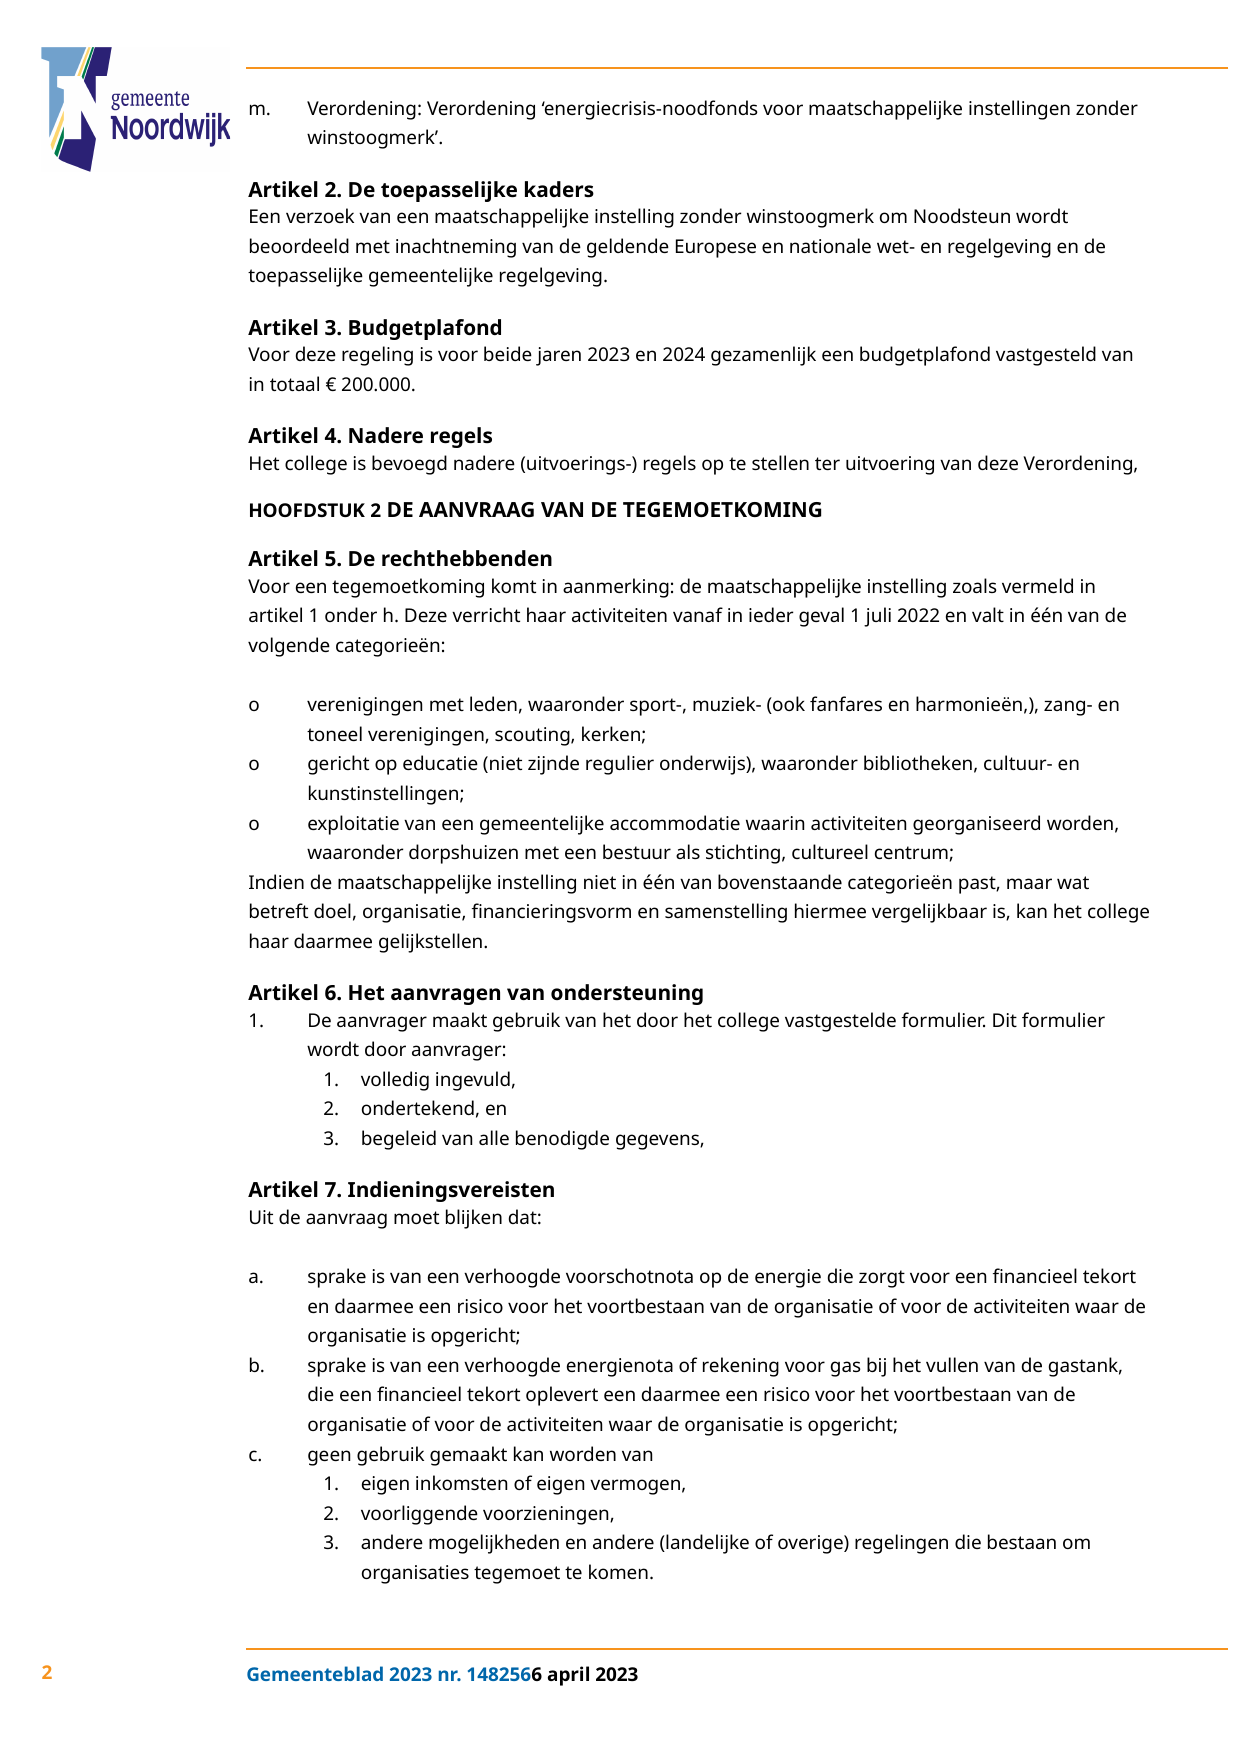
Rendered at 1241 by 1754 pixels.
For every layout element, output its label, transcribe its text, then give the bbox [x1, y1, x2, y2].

list eigen inkomsten of eigen vermogen, [323, 1470, 1152, 1496]
list Verordening: Verordening ‘energiecrisis-noodfonds voor maatschappelijke instellingen zonder winstoogmerk’. [248, 95, 1152, 150]
text Artikel 4. Nadere regels [248, 421, 1152, 450]
list verenigingen met leden, waaronder sport-, muziek- (ook fanfares en harmonieën,), zang- en toneel verenigingen, scouting, kerken; [248, 691, 1152, 747]
text Voor een tegemoetkoming komt in aanmerking: de maatschappelijke instelling zoals vermeld in artikel 1 onder h. Deze verricht haar activiteiten vanaf in ieder geval 1 juli 2022 en valt in één van de volgende categorieën: [248, 573, 1152, 658]
list volledig ingevuld, [323, 1066, 1152, 1092]
list De aanvrager maakt gebruik van het door het college vastgestelde formulier. Dit formulier wordt door aanvrager: [248, 1007, 1152, 1062]
list geen gebruik gemaakt kan worden van [248, 1441, 1152, 1466]
text Het college is bevoegd nadere (uitvoerings-) regels op te stellen ter uitvoering van deze Verordening, [248, 450, 1152, 475]
list voorliggende voorzieningen, [323, 1500, 1152, 1526]
text Artikel 7. Indieningsvereisten [248, 1176, 1152, 1204]
list gericht op educatie (niet zijnde regulier onderwijs), waaronder bibliotheken, cultuur- en kunstinstellingen; [248, 751, 1152, 806]
text Voor deze regeling is voor beide jaren 2023 en 2024 gezamenlijk een budgetplafond vastgesteld van in totaal € 200.000. [248, 341, 1152, 397]
text Artikel 3. Budgetplafond [248, 313, 1152, 341]
picture [41, 47, 231, 172]
text Artikel 6. Het aanvragen van ondersteuning [248, 978, 1152, 1007]
text Een verzoek van een maatschappelijke instelling zonder winstoogmerk om Noodsteun wordt beoordeeld met inachtneming van de geldende Europese en nationale wet- en regelgeving en de toepasselijke gemeentelijke regelgeving. [248, 203, 1152, 288]
list andere mogelijkheden en andere (landelijke of overige) regelingen die bestaan om organisaties tegemoet te komen. [323, 1529, 1152, 1585]
list begeleid van alle benodigde gegevens, [323, 1125, 1152, 1151]
text Indien de maatschappelijke instelling niet in één van bovenstaande categorieën past, maar wat betreft doel, organisatie, financieringsvorm en samenstelling hiermee vergelijkbaar is, kan het college haar daarmee gelijkstellen. [248, 869, 1152, 954]
list sprake is van een verhoogde voorschotnota op de energie die zorgt voor een financieel tekort en daarmee een risico voor het voortbestaan van de organisatie of voor de activiteiten waar de organisatie is opgericht; [248, 1263, 1152, 1348]
text Uit de aanvraag moet blijken dat: [248, 1204, 1152, 1230]
text HOOFDSTUK 2 DE AANVRAAG VAN DE TEGEMOETKOMING [248, 495, 1152, 524]
list exploitatie van een gemeentelijke accommodatie waarin activiteiten georganiseerd worden, waaronder dorpshuizen met een bestuur als stichting, cultureel centrum; [248, 810, 1152, 865]
text Artikel 2. De toepasselijke kaders [248, 175, 1152, 203]
list ondertekend, en [323, 1096, 1152, 1121]
list sprake is van een verhoogde energienota of rekening voor gas bij het vullen van de gastank, die een financieel tekort oplevert een daarmee een risico voor het voortbestaan van de organisatie of voor de activiteiten waar de organisatie is opgericht; [248, 1352, 1152, 1437]
text Artikel 5. De rechthebbenden [248, 544, 1152, 573]
